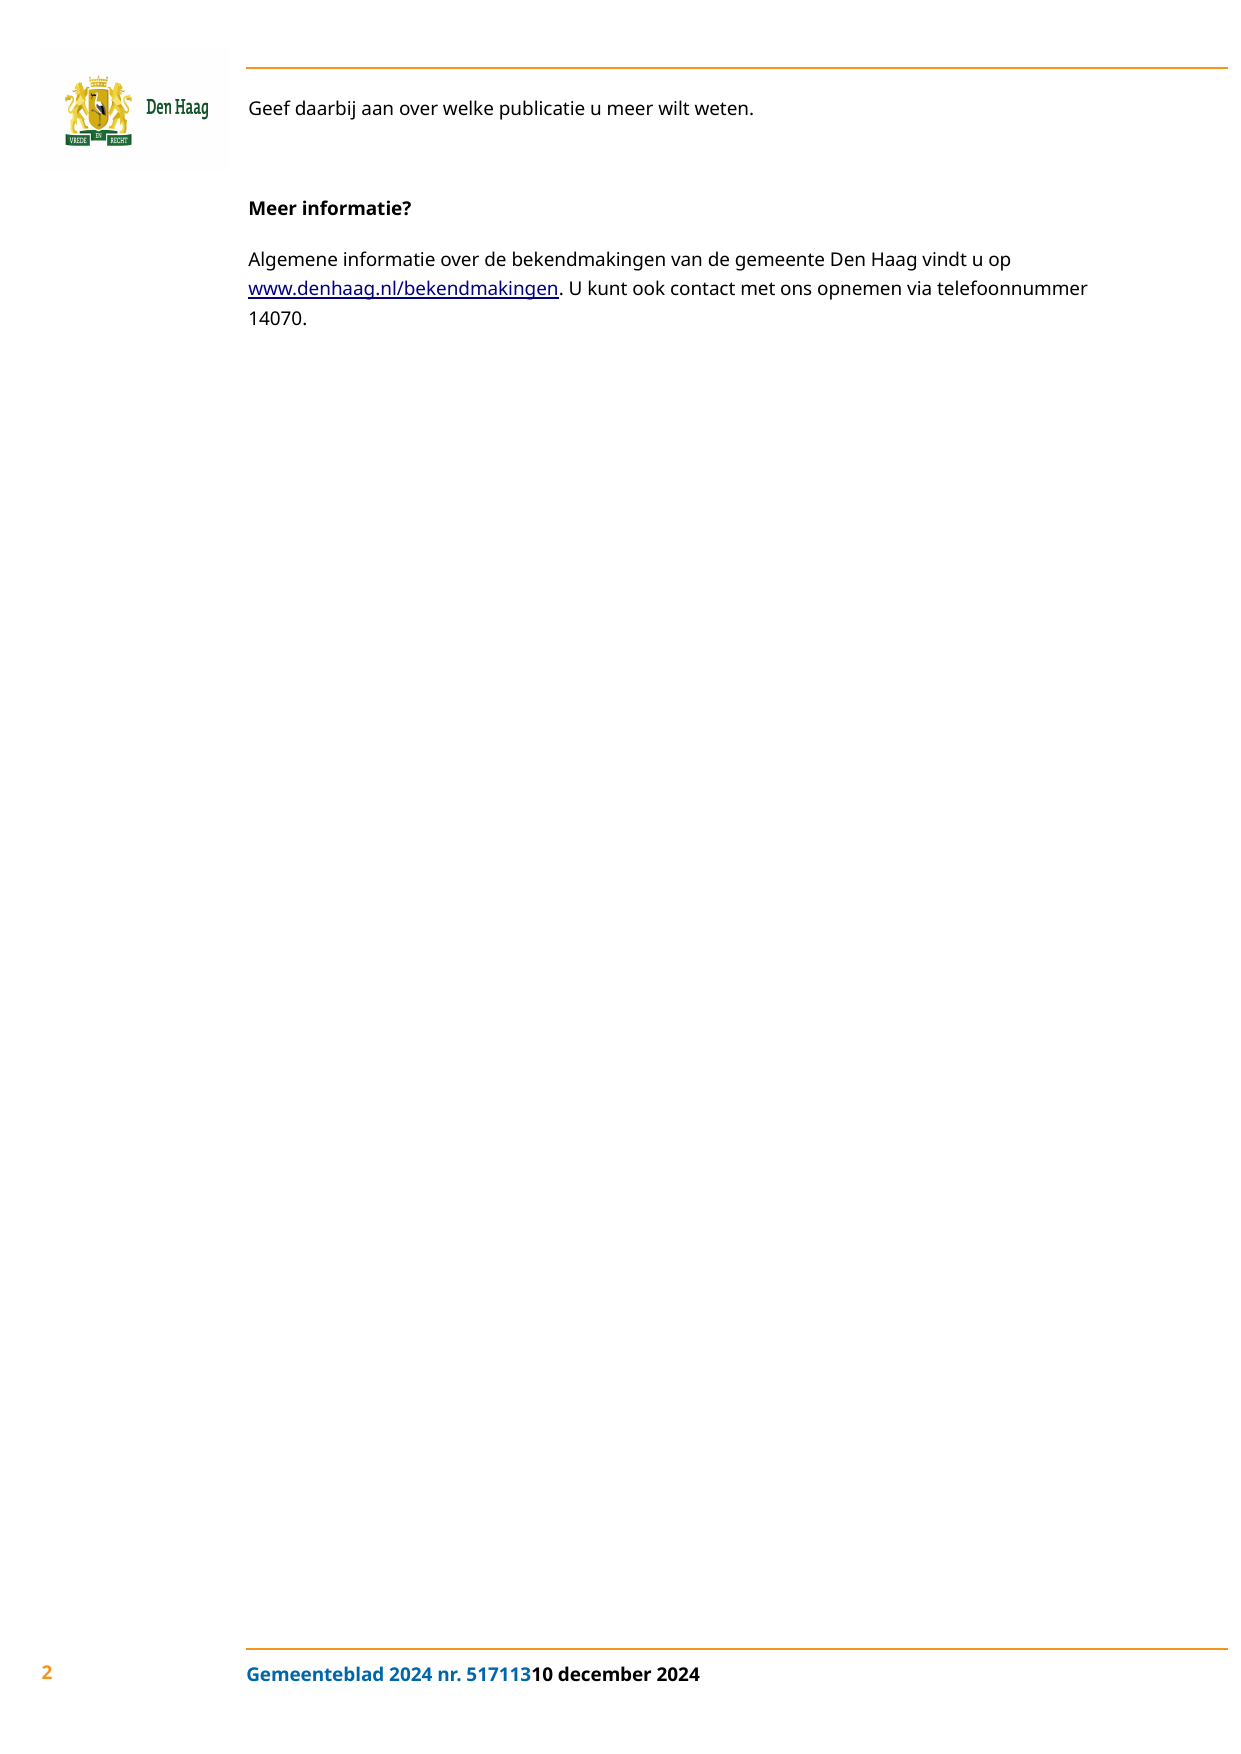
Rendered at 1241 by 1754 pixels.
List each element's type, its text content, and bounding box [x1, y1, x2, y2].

text Meer informatie? [248, 196, 1152, 221]
text Algemene informatie over de bekendmakingen van de gemeente Den Haag vindt u op www.denhaag.nl/bekendmakingen. U kunt ook contact met ons opnemen via telefoonnummer 14070. [248, 246, 1152, 331]
text Geef daarbij aan over welke publicatie u meer wilt weten. [248, 95, 1152, 121]
picture [41, 47, 231, 172]
